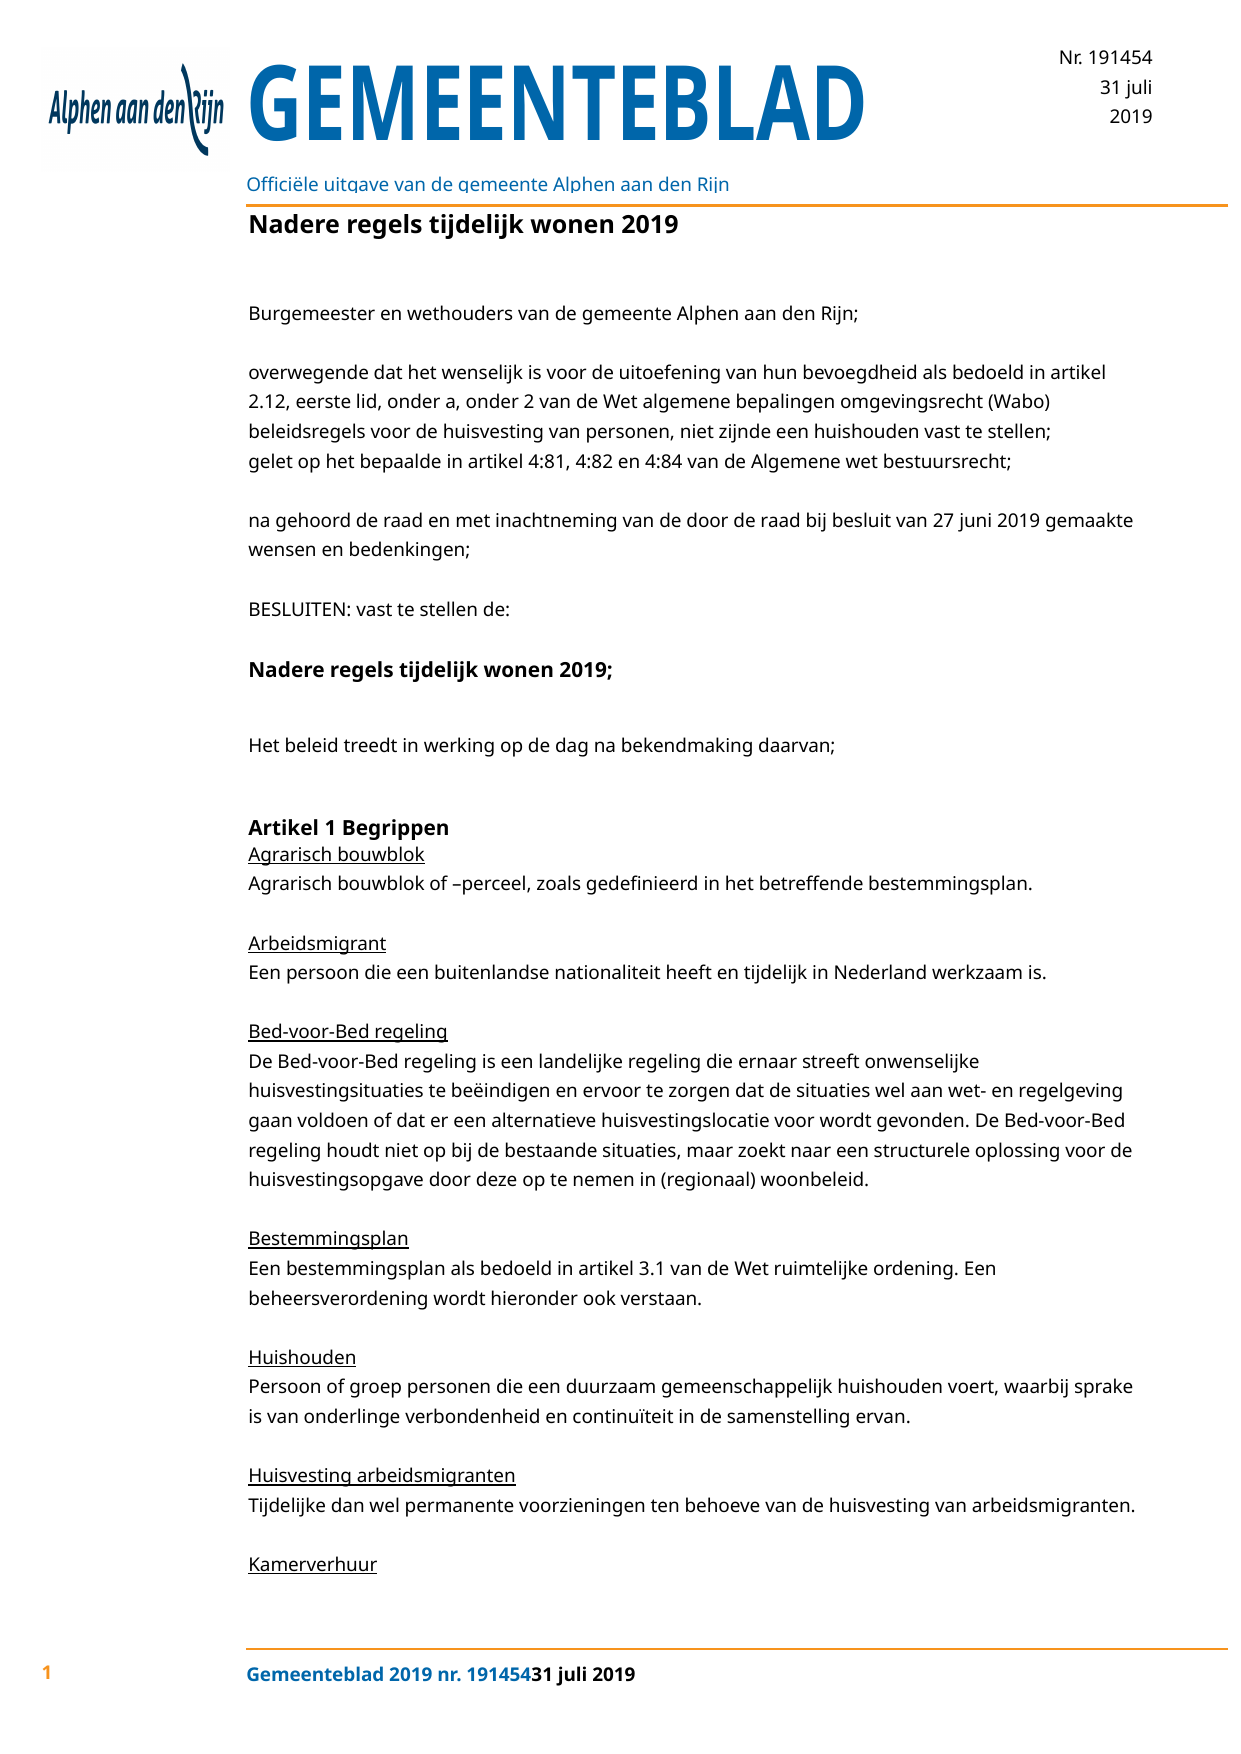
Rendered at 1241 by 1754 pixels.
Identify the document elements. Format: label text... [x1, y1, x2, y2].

text Burgemeester en wethouders van de gemeente Alphen aan den Rijn; [248, 300, 1152, 326]
text Persoon of groep personen die een duurzaam gemeenschappelijk huishouden voert, waarbij sprake is van onderlinge verbondenheid en continuïteit in de samenstelling ervan. [248, 1373, 1152, 1429]
text Bestemmingsplan [248, 1226, 1152, 1251]
text BESLUITEN: vast te stellen de: [248, 596, 1152, 621]
text Tijdelijke dan wel permanente voorzieningen ten behoeve van de huisvesting van arbeidsmigranten. [248, 1492, 1152, 1518]
text Een bestemmingsplan als bedoeld in artikel 3.1 van de Wet ruimtelijke ordening. Een beheersverordening wordt hieronder ook verstaan. [248, 1255, 1152, 1311]
text Kamerverhuur [248, 1551, 1152, 1577]
text gelet op het bepaalde in artikel 4:81, 4:82 en 4:84 van de Algemene wet bestuursrecht; [248, 448, 1152, 473]
text Huisvesting arbeidsmigranten [248, 1462, 1152, 1488]
text Agrarisch bouwblok of –perceel, zoals gedefinieerd in het betreffende bestemmingsplan. [248, 871, 1152, 896]
text Een persoon die een buitenlandse nationaliteit heeft en tijdelijk in Nederland werkzaam is. [248, 959, 1152, 985]
text Arbeidsmigrant [248, 930, 1152, 956]
text Nadere regels tijdelijk wonen 2019 [248, 207, 1152, 241]
text Bed-voor-Bed regeling [248, 1018, 1152, 1044]
text na gehoord de raad en met inachtneming van de door de raad bij besluit van 27 juni 2019 gemaakte wensen en bedenkingen; [248, 507, 1152, 562]
picture [41, 47, 231, 172]
text Huishouden [248, 1344, 1152, 1370]
text Agrarisch bouwblok [248, 841, 1152, 867]
text Nadere regels tijdelijk wonen 2019; [248, 655, 1152, 683]
text De Bed-voor-Bed regeling is een landelijke regeling die ernaar streeft onwenselijke huisvestingsituaties te beëindigen en ervoor te zorgen dat de situaties wel aan wet- en regelgeving gaan voldoen of dat er een alternatieve huisvestingslocatie voor wordt gevonden. De Bed-voor-Bed regeling houdt niet op bij de bestaande situaties, maar zoekt naar een structurele oplossing voor de huisvestingsopgave door deze op te nemen in (regionaal) woonbeleid. [248, 1048, 1152, 1192]
text Artikel 1 Begrippen [248, 813, 1152, 841]
text overwegende dat het wenselijk is voor de uitoefening van hun bevoegdheid als bedoeld in artikel 2.12, eerste lid, onder a, onder 2 van de Wet algemene bepalingen omgevingsrecht (Wabo) beleidsregels voor de huisvesting van personen, niet zijnde een huishouden vast te stellen; [248, 359, 1152, 444]
text Het beleid treedt in werking op de dag na bekendmaking daarvan; [248, 733, 1152, 758]
